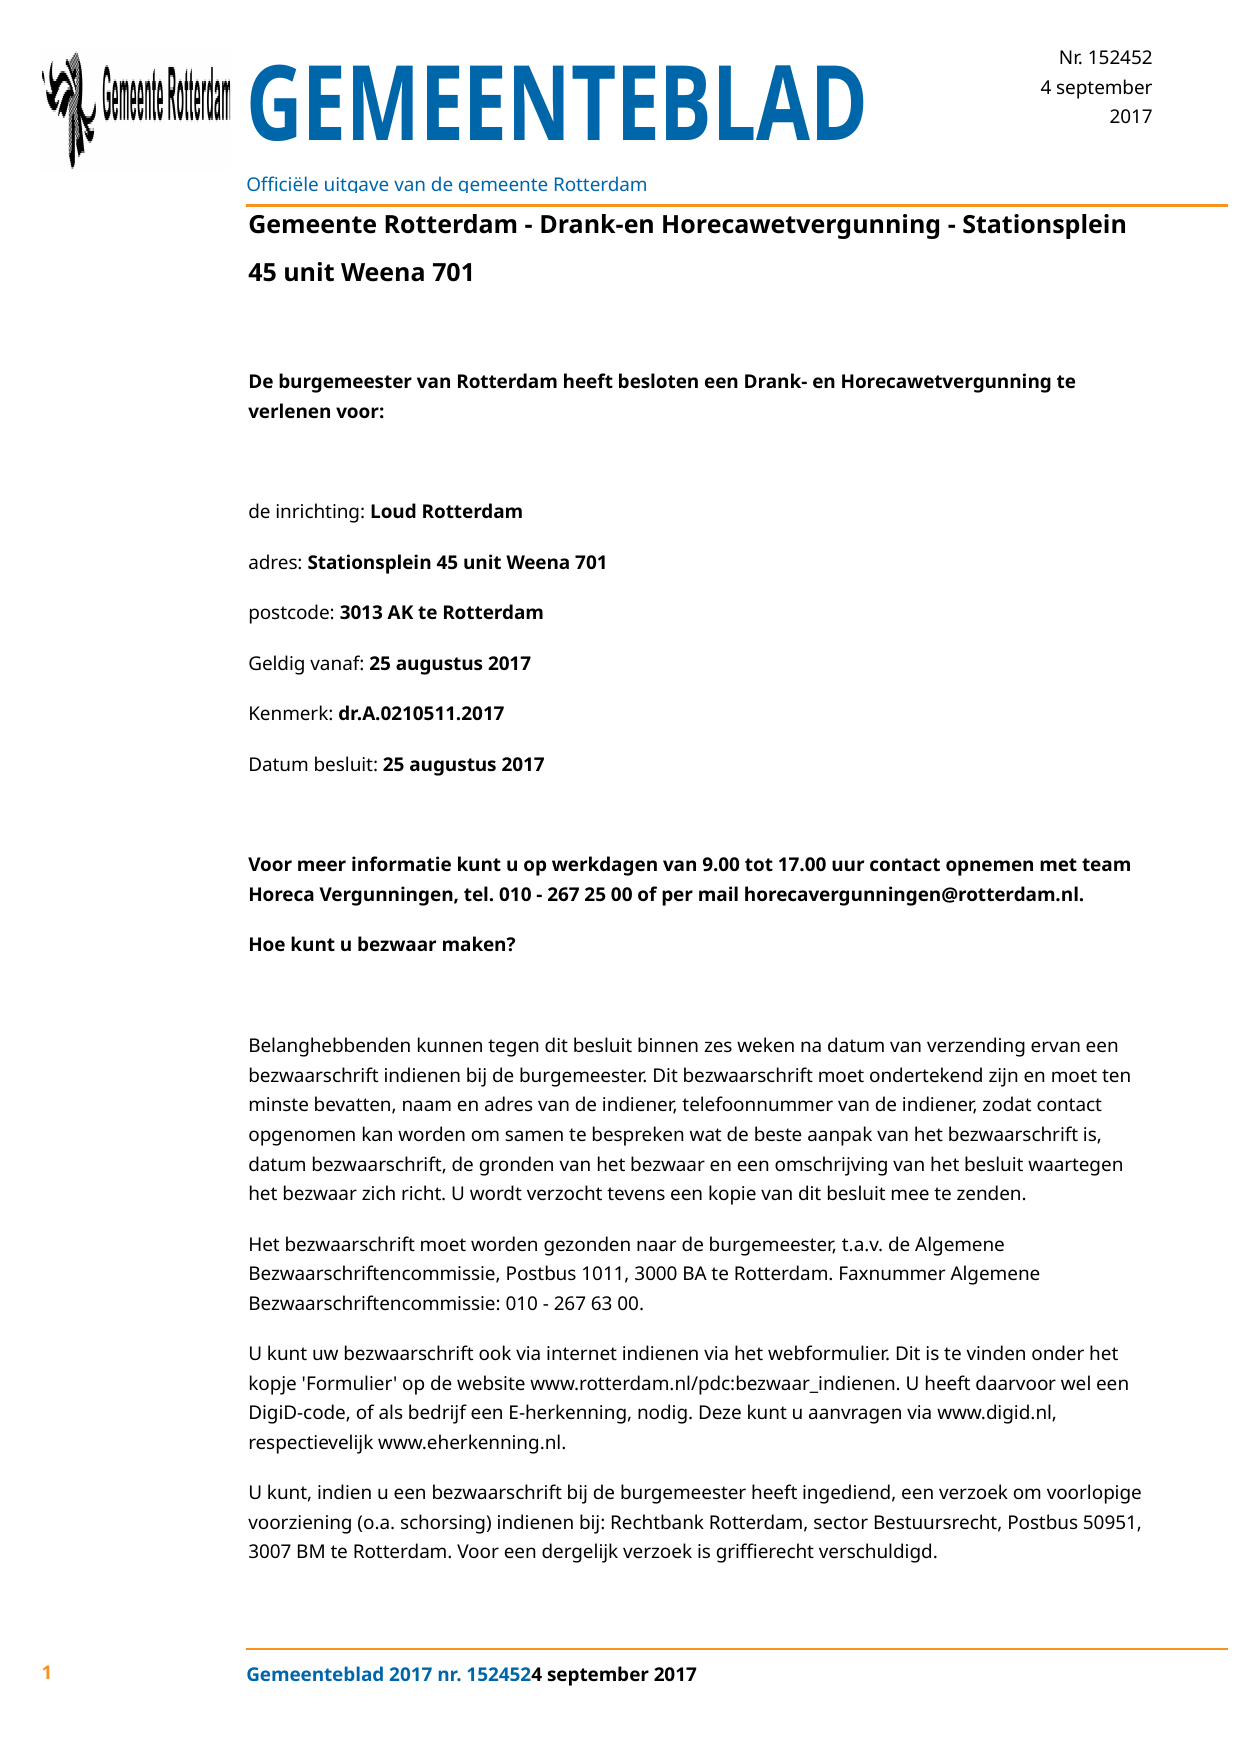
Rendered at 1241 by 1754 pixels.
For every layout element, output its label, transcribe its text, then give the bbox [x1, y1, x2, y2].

text U kunt, indien u een bezwaarschrift bij de burgemeester heeft ingediend, een verzoek om voorlopige voorziening (o.a. schorsing) indienen bij: Rechtbank Rotterdam, sector Bestuursrecht, Postbus 50951, 3007 BM te Rotterdam. Voor een dergelijk verzoek is griffierecht verschuldigd. [248, 1479, 1152, 1564]
text De burgemeester van Rotterdam heeft besloten een Drank- en Horecawetvergunning te verlenen voor: [248, 368, 1152, 424]
text Belanghebbenden kunnen tegen dit besluit binnen zes weken na datum van verzending ervan een bezwaarschrift indienen bij de burgemeester. Dit bezwaarschrift moet ondertekend zijn en moet ten minste bevatten, naam en adres van de indiener, telefoonnummer van de indiener, zodat contact opgenomen kan worden om samen te bespreken wat de beste aanpak van het bezwaarschrift is, datum bezwaarschrift, de gronden van het bezwaar en een omschrijving van het besluit waartegen het bezwaar zich richt. U wordt verzocht tevens een kopie van dit besluit mee te zenden. [248, 1032, 1152, 1206]
text Gemeente Rotterdam - Drank-en Horecawetvergunning - Stationsplein 45 unit Weena 701 [248, 207, 1152, 288]
text de inrichting: Loud Rotterdam [248, 499, 1152, 524]
text Kenmerk: dr.A.0210511.2017 [248, 700, 1152, 726]
picture [41, 47, 231, 172]
text Datum besluit: 25 augustus 2017 [248, 751, 1152, 777]
text Voor meer informatie kunt u op werkdagen van 9.00 tot 17.00 uur contact opnemen met team Horeca Vergunningen, tel. 010 - 267 25 00 of per mail horecavergunningen@rotterdam.nl. [248, 852, 1152, 907]
text Hoe kunt u bezwaar maken? [248, 932, 1152, 957]
text postcode: 3013 AK te Rotterdam [248, 599, 1152, 625]
text Geldig vanaf: 25 augustus 2017 [248, 650, 1152, 676]
text U kunt uw bezwaarschrift ook via internet indienen via het webformulier. Dit is te vinden onder het kopje 'Formulier' op de website www.rotterdam.nl/pdc:bezwaar_indienen. U heeft daarvoor wel een DigiD-code, of als bedrijf een E-herkenning, nodig. Deze kunt u aanvragen via www.digid.nl, respectievelijk www.eherkenning.nl. [248, 1340, 1152, 1455]
text adres: Stationsplein 45 unit Weena 701 [248, 549, 1152, 575]
text Het bezwaarschrift moet worden gezonden naar de burgemeester, t.a.v. de Algemene Bezwaarschriftencommissie, Postbus 1011, 3000 BA te Rotterdam. Faxnummer Algemene Bezwaarschriftencommissie: 010 - 267 63 00. [248, 1231, 1152, 1316]
